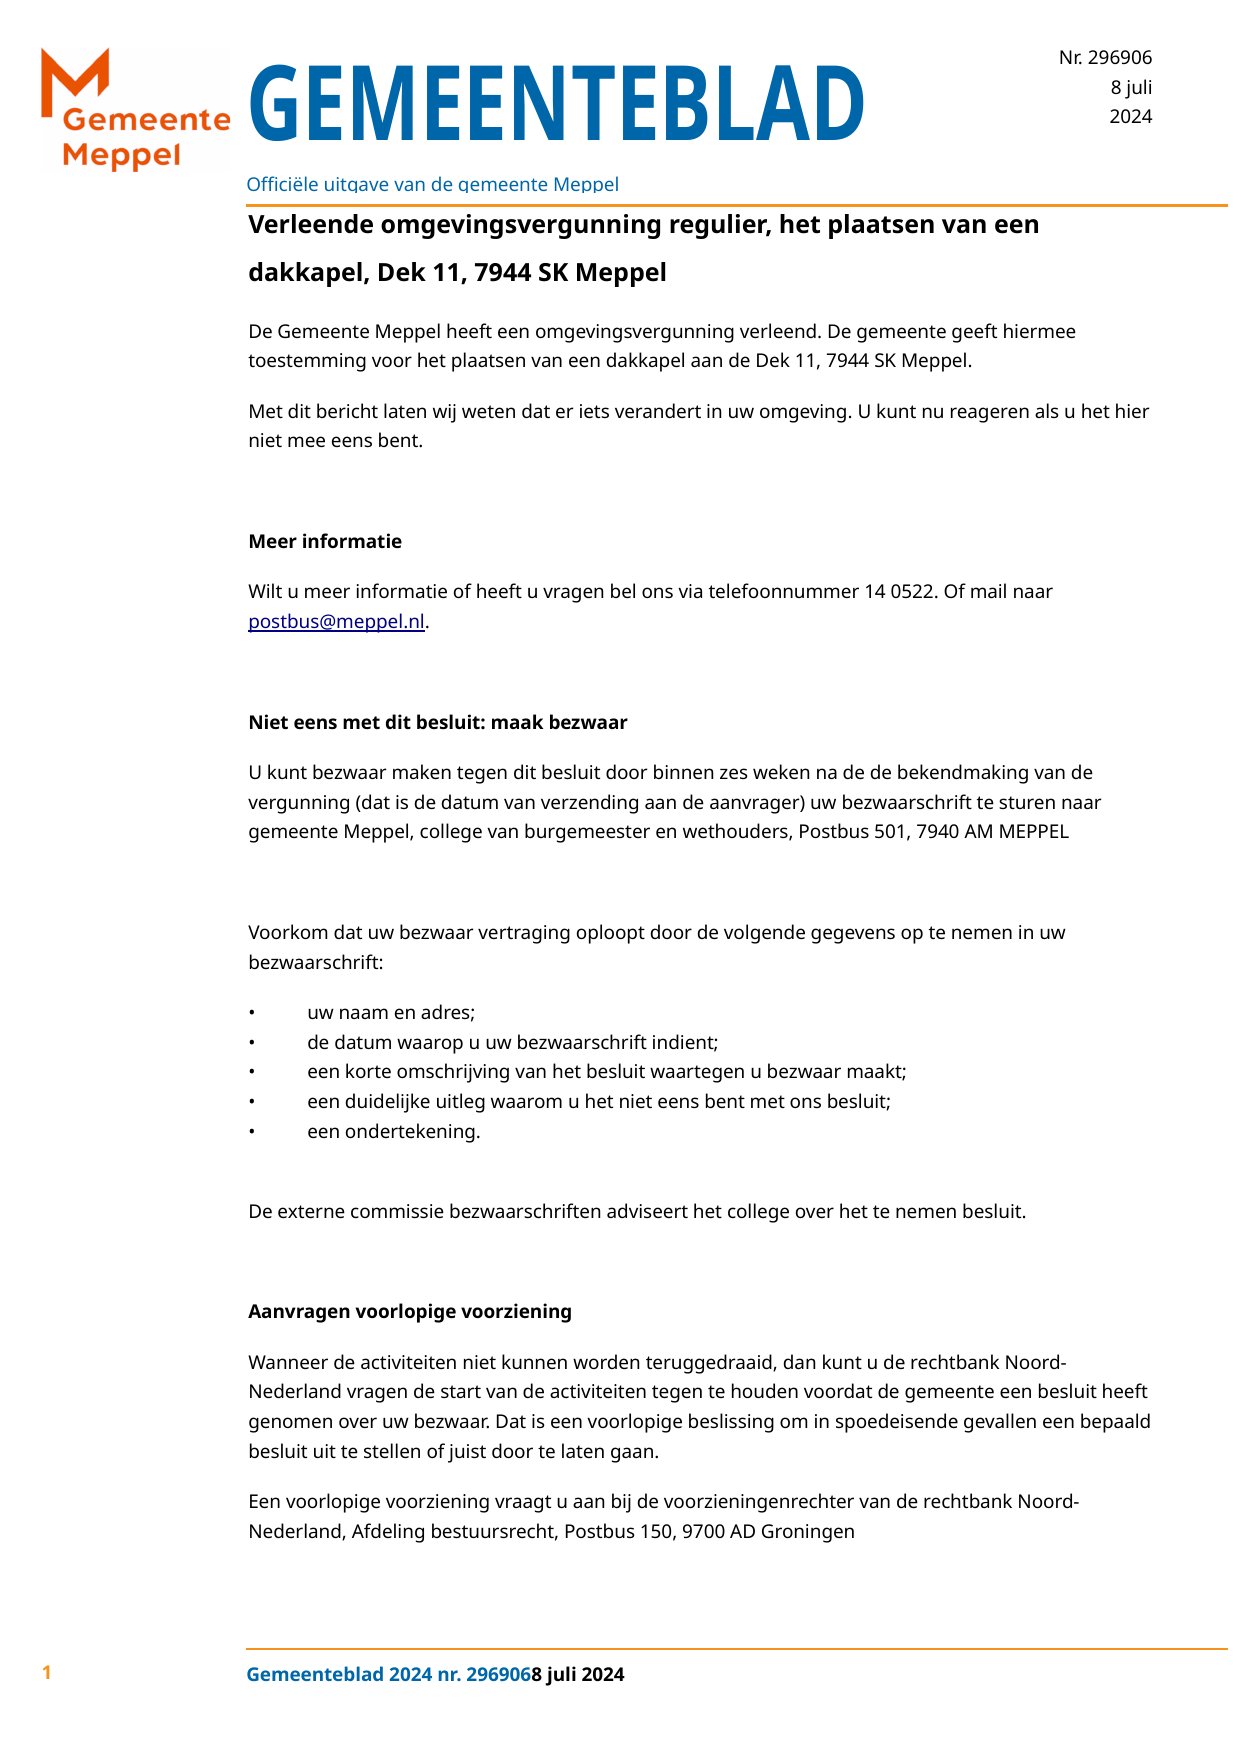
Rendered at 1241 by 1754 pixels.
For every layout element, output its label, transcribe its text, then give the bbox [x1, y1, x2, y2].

text De Gemeente Meppel heeft een omgevingsvergunning verleend. De gemeente geeft hiermee toestemming voor het plaatsen van een dakkapel aan de Dek 11, 7944 SK Meppel. [248, 318, 1152, 373]
list de datum waarop u uw bezwaarschrift indient; [248, 1029, 1152, 1055]
list een ondertekening. [248, 1118, 1152, 1144]
text Voorkom dat uw bezwaar vertraging oploopt door de volgende gegevens op te nemen in uw bezwaarschrift: [248, 919, 1152, 975]
text Met dit bericht laten wij weten dat er iets verandert in uw omgeving. U kunt nu reageren als u het hier niet mee eens bent. [248, 398, 1152, 453]
text Een voorlopige voorziening vraagt u aan bij de voorzieningenrechter van de rechtbank Noord-Nederland, Afdeling bestuursrecht, Postbus 150, 9700 AD Groningen [248, 1488, 1152, 1544]
text U kunt bezwaar maken tegen dit besluit door binnen zes weken na de de bekendmaking van de vergunning (dat is de datum van verzending aan de aanvrager) uw bezwaarschrift te sturen naar gemeente Meppel, college van burgemeester en wethouders, Postbus 501, 7940 AM MEPPEL [248, 759, 1152, 844]
picture [41, 47, 231, 172]
text Niet eens met dit besluit: maak bezwaar [248, 709, 1152, 735]
text Wanneer de activiteiten niet kunnen worden teruggedraaid, dan kunt u de rechtbank Noord-Nederland vragen de start van de activiteiten tegen te houden voordat de gemeente een besluit heeft genomen over uw bezwaar. Dat is een voorlopige beslissing om in spoedeisende gevallen een bepaald besluit uit te stellen of juist door te laten gaan. [248, 1349, 1152, 1464]
text Aanvragen voorlopige voorziening [248, 1299, 1152, 1324]
text Verleende omgevingsvergunning regulier, het plaatsen van een dakkapel, Dek 11, 7944 SK Meppel [248, 207, 1152, 288]
text Wilt u meer informatie of heeft u vragen bel ons via telefoonnummer 14 0522. Of mail naar postbus@meppel.nl. [248, 579, 1152, 634]
list uw naam en adres; [248, 999, 1152, 1025]
list een duidelijke uitleg waarom u het niet eens bent met ons besluit; [248, 1088, 1152, 1114]
text Meer informatie [248, 528, 1152, 554]
text De externe commissie bezwaarschriften adviseert het college over het te nemen besluit. [248, 1198, 1152, 1224]
list een korte omschrijving van het besluit waartegen u bezwaar maakt; [248, 1059, 1152, 1084]
